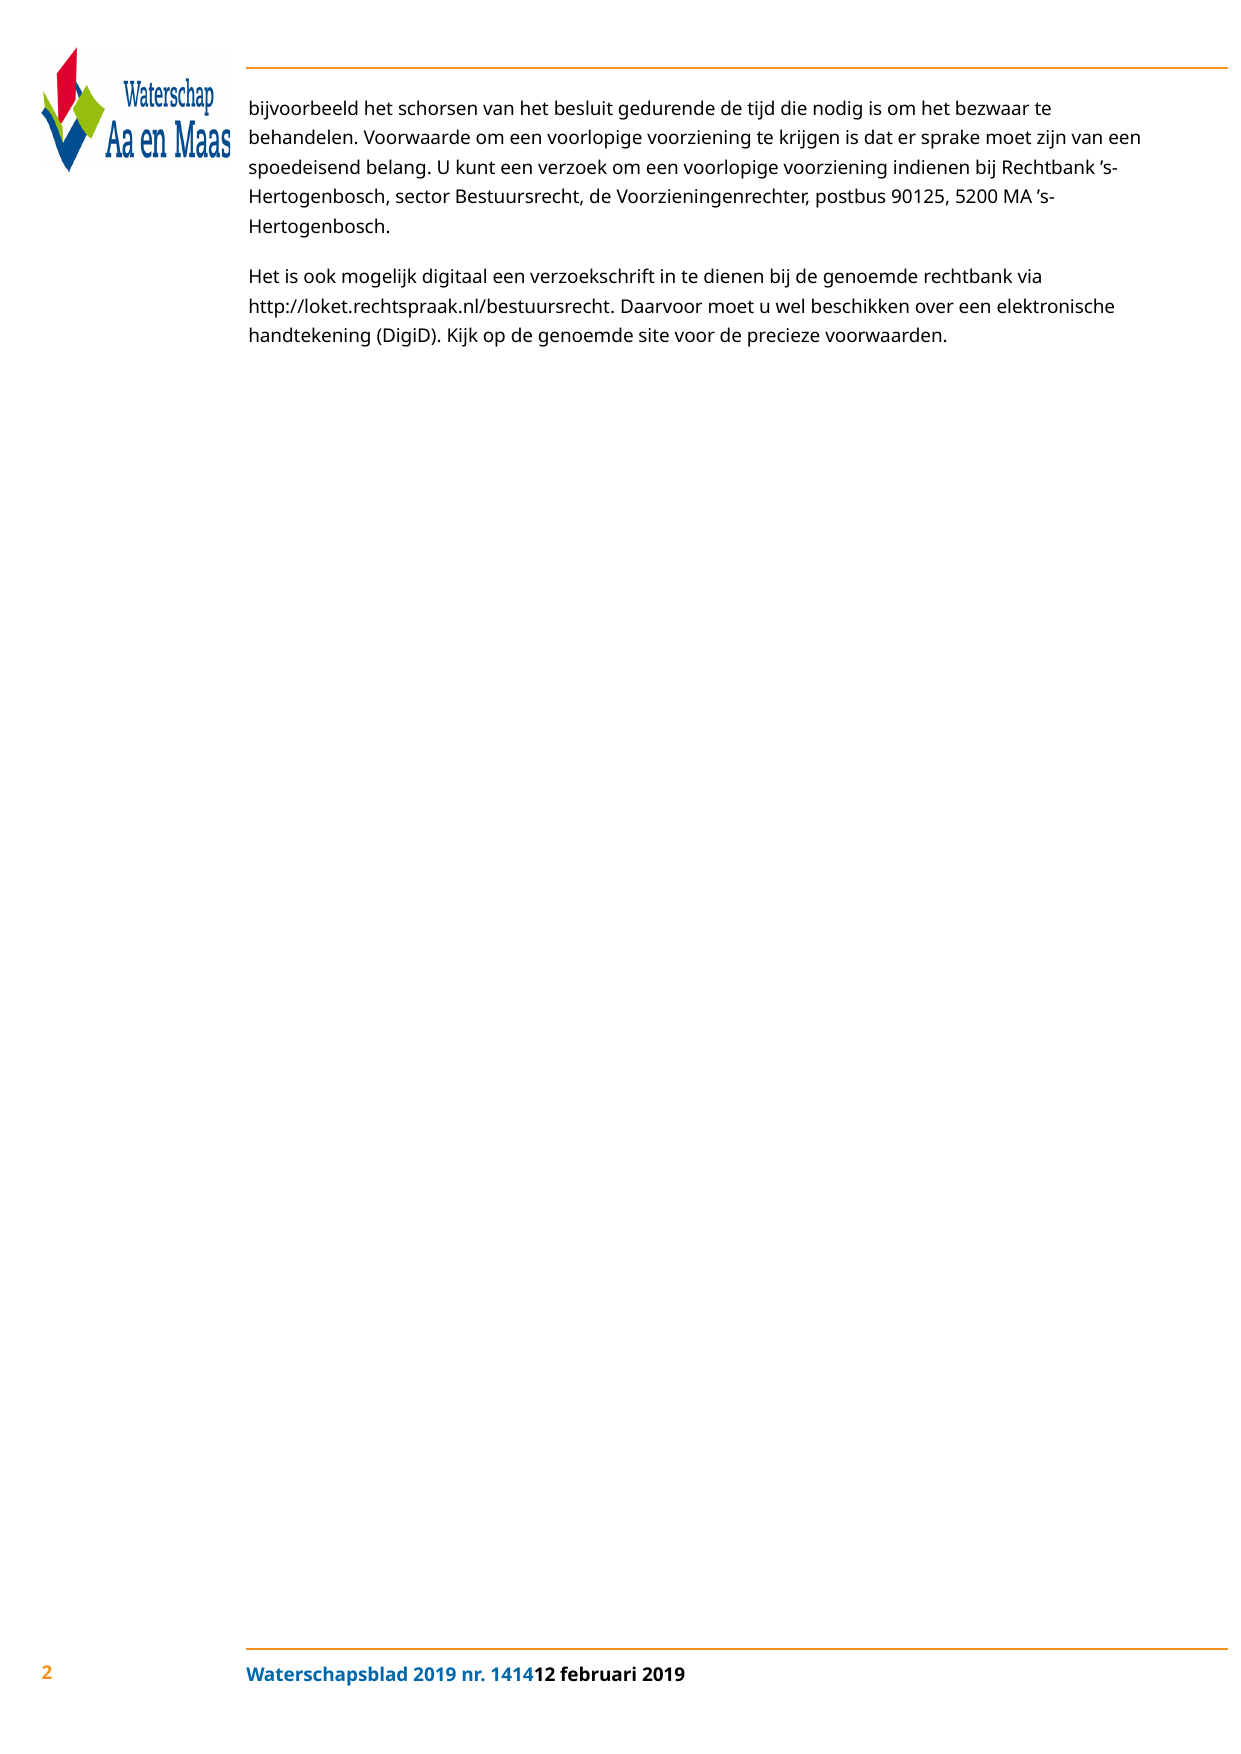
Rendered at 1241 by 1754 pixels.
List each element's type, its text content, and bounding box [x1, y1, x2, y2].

text Het is ook mogelijk digitaal een verzoekschrift in te dienen bij de genoemde rechtbank via http://loket.rechtspraak.nl/bestuursrecht. Daarvoor moet u wel beschikken over een elektronische handtekening (DigiD). Kijk op de genoemde site voor de precieze voorwaarden. [248, 263, 1152, 348]
text bijvoorbeeld het schorsen van het besluit gedurende de tijd die nodig is om het bezwaar te behandelen. Voorwaarde om een voorlopige voorziening te krijgen is dat er sprake moet zijn van een spoedeisend belang. U kunt een verzoek om een voorlopige voorziening indienen bij Rechtbank ’s-Hertogenbosch, sector Bestuursrecht, de Voorzieningenrechter, postbus 90125, 5200 MA ’s-Hertogenbosch. [248, 95, 1152, 239]
picture [41, 47, 231, 172]
